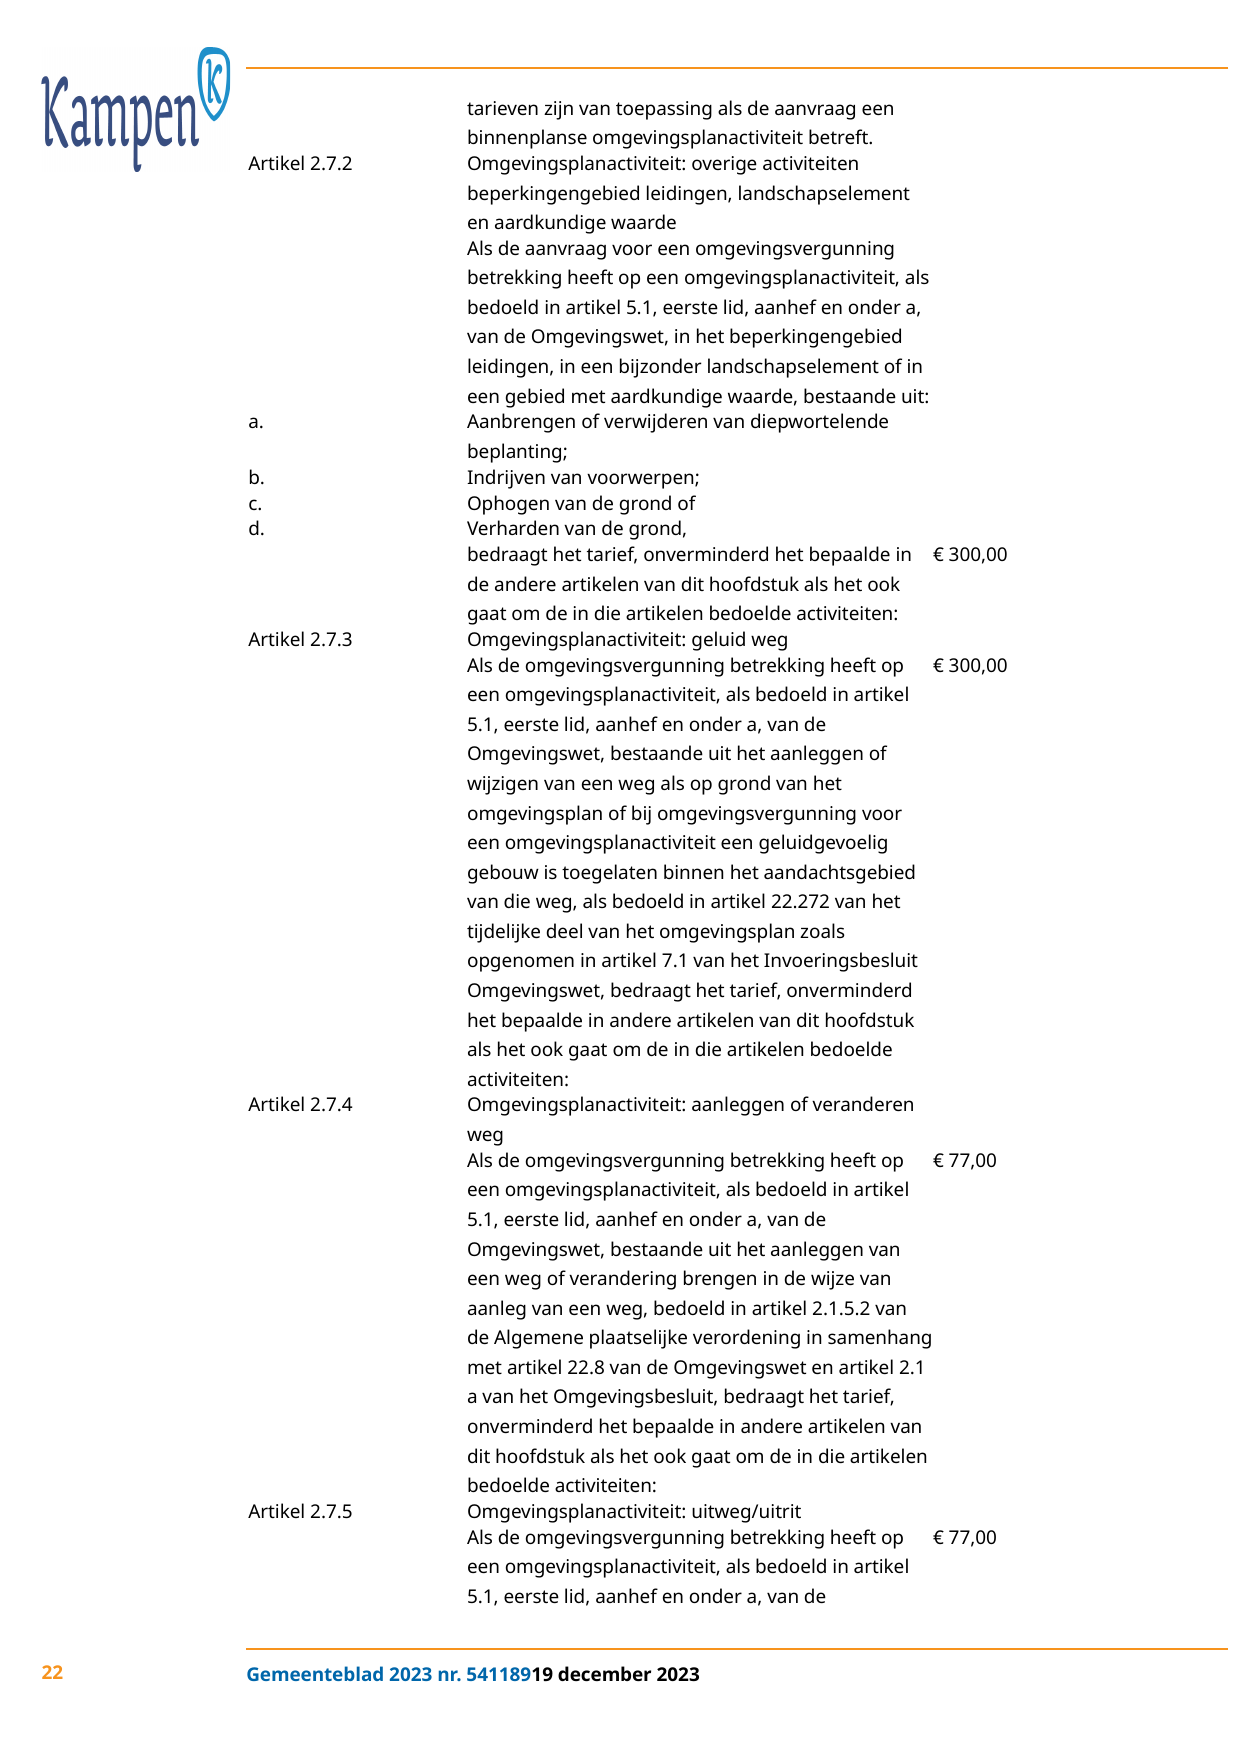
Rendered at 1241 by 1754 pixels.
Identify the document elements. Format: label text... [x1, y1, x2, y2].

table_cell Artikel 2.7.4 [248, 1092, 467, 1147]
table_cell [933, 150, 1152, 235]
table_cell [248, 235, 467, 409]
table_cell € 300,00 [933, 652, 1152, 1092]
table_cell Artikel 2.7.2 [248, 150, 467, 235]
table_cell tarieven zijn van toepassing als de aanvraag een binnenplanse omgevingsplanactiviteit betreft. [467, 95, 933, 150]
table_cell Als de omgevingsvergunning betrekking heeft op een omgevingsplanactiviteit, als bedoeld in artikel 5.1, eerste lid, aanhef en onder a, van de Omgevingswet, bestaande uit het aanleggen of wijzigen van een weg als op grond van het omgevingsplan of bij omgevingsvergunning voor een omgevingsplanactiviteit een geluidgevoelig gebouw is toegelaten binnen het aandachtsgebied van die weg, als bedoeld in artikel 22.272 van het tijdelijke deel van het omgevingsplan zoals opgenomen in artikel 7.1 van het Invoeringsbesluit Omgevingswet, bedraagt het tarief, onverminderd het bepaalde in andere artikelen van dit hoofdstuk als het ook gaat om de in die artikelen bedoelde activiteiten: [467, 652, 933, 1092]
table_cell [248, 1147, 467, 1498]
table_cell Omgevingsplanactiviteit: overige activiteiten beperkingengebied leidingen, landschapselement en aardkundige waarde [467, 150, 933, 235]
table_cell € 77,00 [933, 1147, 1152, 1498]
table_cell Artikel 2.7.5 [248, 1498, 467, 1524]
table_cell Als de omgevingsvergunning betrekking heeft op een omgevingsplanactiviteit, als bedoeld in artikel 5.1, eerste lid, aanhef en onder a, van de Omgevingswet, bestaande uit het aanleggen van een weg of verandering brengen in de wijze van aanleg van een weg, bedoeld in artikel 2.1.5.2 van de Algemene plaatselijke verordening in samenhang met artikel 22.8 van de Omgevingswet en artikel 2.1 a van het Omgevingsbesluit, bedraagt het tarief, onverminderd het bepaalde in andere artikelen van dit hoofdstuk als het ook gaat om de in die artikelen bedoelde activiteiten: [467, 1147, 933, 1498]
table_cell Als de aanvraag voor een omgevingsvergunning betrekking heeft op een omgevingsplanactiviteit, als bedoeld in artikel 5.1, eerste lid, aanhef en onder a, van de Omgevingswet, in het beperkingengebied leidingen, in een bijzonder landschapselement of in een gebied met aardkundige waarde, bestaande uit: [467, 235, 933, 409]
table_cell [933, 409, 1152, 464]
table_cell [248, 541, 467, 626]
table_cell [933, 626, 1152, 652]
table_cell [933, 490, 1152, 515]
table_cell € 300,00 [933, 541, 1152, 626]
table_cell [933, 95, 1152, 150]
table_cell d. [248, 515, 467, 541]
table_cell € 77,00 [933, 1524, 1152, 1609]
table_cell Omgevingsplanactiviteit: geluid weg [467, 626, 933, 652]
table_cell bedraagt het tarief, onverminderd het bepaalde in de andere artikelen van dit hoofdstuk als het ook gaat om de in die artikelen bedoelde activiteiten: [467, 541, 933, 626]
table_cell [933, 515, 1152, 541]
table_cell [248, 652, 467, 1092]
picture [41, 47, 231, 172]
table_cell [933, 1092, 1152, 1147]
table_cell c. [248, 490, 467, 515]
table_cell [933, 235, 1152, 409]
table_cell [248, 95, 467, 150]
table_cell b. [248, 464, 467, 490]
table_cell Artikel 2.7.3 [248, 626, 467, 652]
table_cell Ophogen van de grond of [467, 490, 933, 515]
table_cell Verharden van de grond, [467, 515, 933, 541]
table_cell a. [248, 409, 467, 464]
table_cell [248, 1524, 467, 1609]
table_cell Als de omgevingsvergunning betrekking heeft op een omgevingsplanactiviteit, als bedoeld in artikel 5.1, eerste lid, aanhef en onder a, van de [467, 1524, 933, 1609]
table_cell Omgevingsplanactiviteit: aanleggen of veranderen weg [467, 1092, 933, 1147]
table_cell Aanbrengen of verwijderen van diepwortelende beplanting; [467, 409, 933, 464]
table_cell Omgevingsplanactiviteit: uitweg/uitrit [467, 1498, 933, 1524]
table_cell [933, 1498, 1152, 1524]
table_cell Indrijven van voorwerpen; [467, 464, 933, 490]
table_cell [933, 464, 1152, 490]
